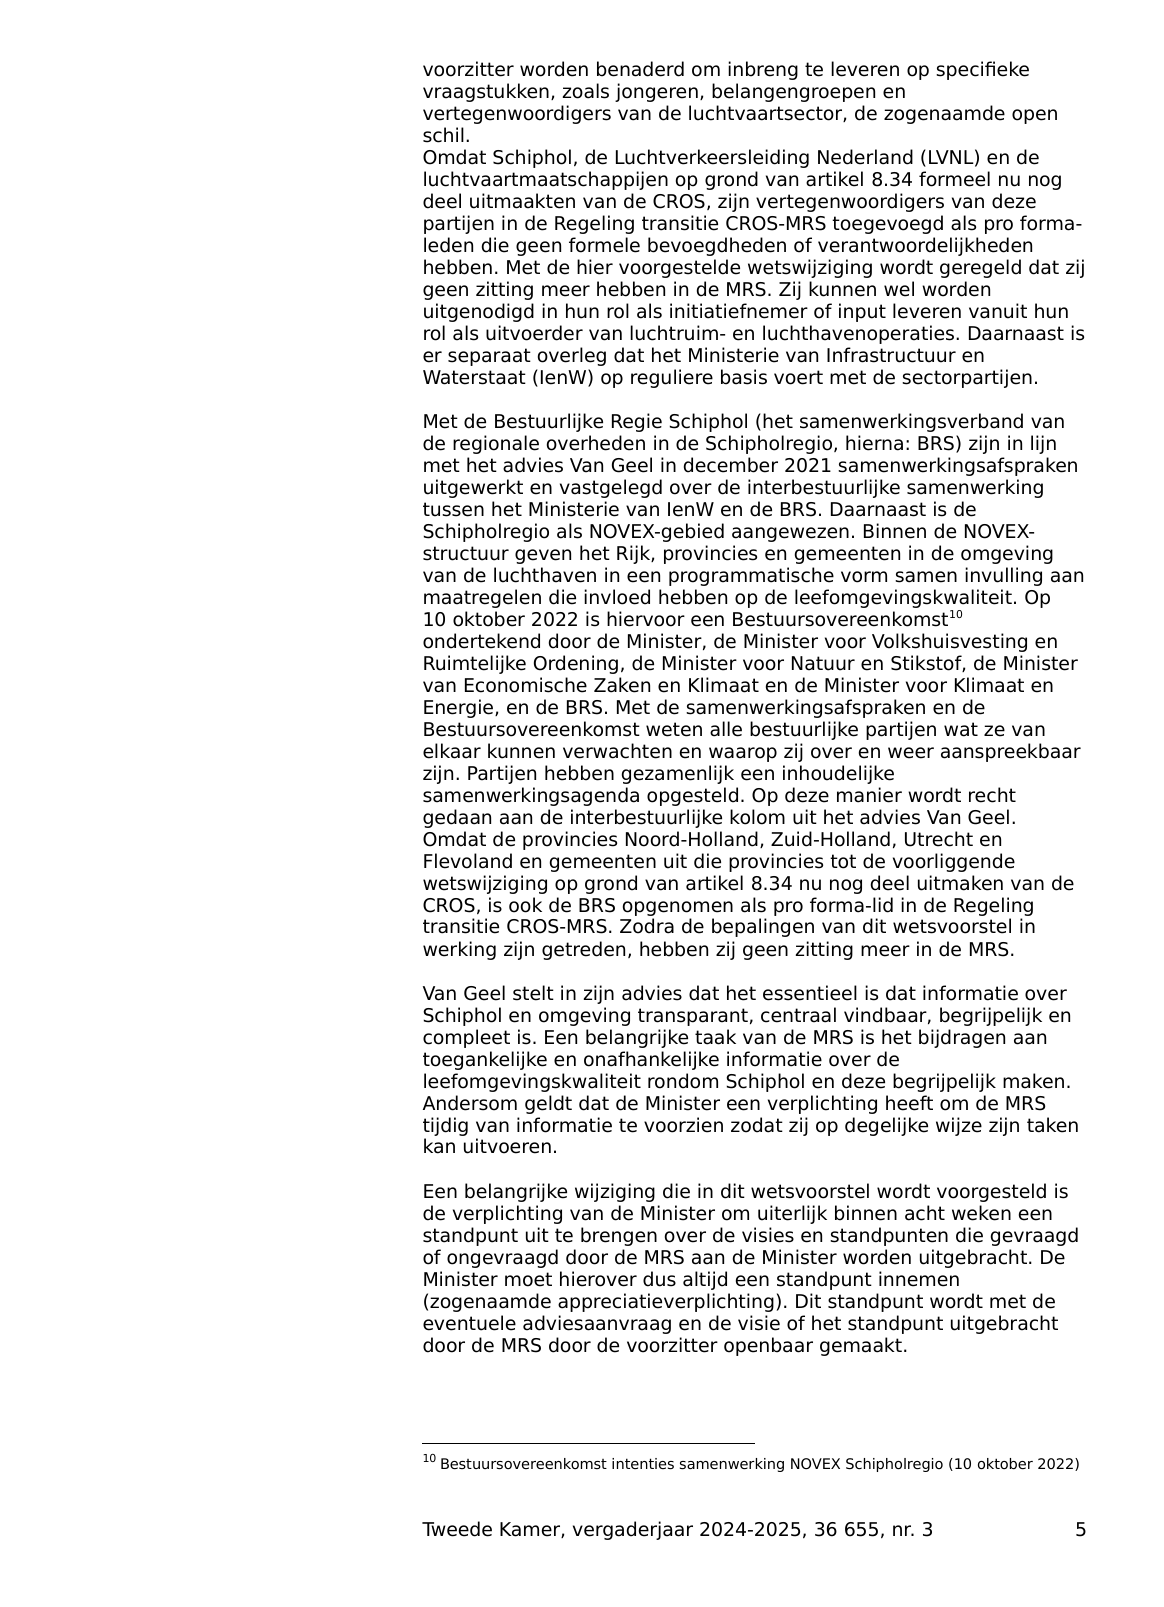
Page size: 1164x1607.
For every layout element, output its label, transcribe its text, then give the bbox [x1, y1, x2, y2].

text Bestuursovereenkomst intenties samenwerking NOVEX Schipholregio (10 oktober 2022) [422, 1452, 1087, 1474]
text voorzitter worden benaderd om inbreng te leveren op specifieke vraagstukken, zoals jongeren, belangengroepen en vertegenwoordigers van de luchtvaartsector, de zogenaamde open schil. [422, 59, 1087, 147]
text Van Geel stelt in zijn advies dat het essentieel is dat informatie over Schiphol en omgeving transparant, centraal vindbaar, begrijpelijk en compleet is. Een belangrijke taak van de MRS is het bijdragen aan toegankelijke en onafhankelijke informatie over de leefomgevingskwaliteit rondom Schiphol en deze begrijpelijk maken. Andersom geldt dat de Minister een verplichting heeft om de MRS tijdig van informatie te voorzien zodat zij op degelijke wijze zijn taken kan uitvoeren. [422, 983, 1087, 1158]
text Met de Bestuurlijke Regie Schiphol (het samenwerkingsverband van de regionale overheden in de Schipholregio, hierna: BRS) zijn in lijn met het advies Van Geel in december 2021 samenwerkingsafspraken uitgewerkt en vastgelegd over de interbestuurlijke samenwerking tussen het Ministerie van IenW en de BRS. Daarnaast is de Schipholregio als NOVEX-gebied aangewezen. Binnen de NOVEX-structuur geven het Rijk, provincies en gemeenten in de omgeving van de luchthaven in een programmatische vorm samen invulling aan maatregelen die invloed hebben op de leefomgevingskwaliteit. Op 10 oktober 2022 is hiervoor een Bestuursovereenkomst ondertekend door de Minister, de Minister voor Volkshuisvesting en Ruimtelijke Ordening, de Minister voor Natuur en Stikstof, de Minister van Economische Zaken en Klimaat en de Minister voor Klimaat en Energie, en de BRS. Met de samenwerkingsafspraken en de Bestuursovereenkomst weten alle bestuurlijke partijen wat ze van elkaar kunnen verwachten en waarop zij over en weer aanspreekbaar zijn. Partijen hebben gezamenlijk een inhoudelijke samenwerkingsagenda opgesteld. Op deze manier wordt recht gedaan aan de interbestuurlijke kolom uit het advies Van Geel. Omdat de provincies Noord-Holland, Zuid-Holland, Utrecht en Flevoland en gemeenten uit die provincies tot de voorliggende wetswijziging op grond van artikel 8.34 nu nog deel uitmaken van de CROS, is ook de BRS opgenomen als pro forma-lid in de Regeling transitie CROS-MRS. Zodra de bepalingen van dit wetsvoorstel in werking zijn getreden, hebben zij geen zitting meer in de MRS. [422, 411, 1087, 960]
text Een belangrijke wijziging die in dit wetsvoorstel wordt voorgesteld is de verplichting van de Minister om uiterlijk binnen acht weken een standpunt uit te brengen over de visies en standpunten die gevraagd of ongevraagd door de MRS aan de Minister worden uitgebracht. De Minister moet hierover dus altijd een standpunt innemen (zogenaamde appreciatieverplichting). Dit standpunt wordt met de eventuele adviesaanvraag en de visie of het standpunt uitgebracht door de MRS door de voorzitter openbaar gemaakt. [422, 1181, 1087, 1356]
text Omdat Schiphol, de Luchtverkeersleiding Nederland (LVNL) en de luchtvaartmaatschappijen op grond van artikel 8.34 formeel nu nog deel uitmaakten van de CROS, zijn vertegenwoordigers van deze partijen in de Regeling transitie CROS-MRS toegevoegd als pro forma-leden die geen formele bevoegdheden of verantwoordelijkheden hebben. Met de hier voorgestelde wetswijziging wordt geregeld dat zij geen zitting meer hebben in de MRS. Zij kunnen wel worden uitgenodigd in hun rol als initiatiefnemer of input leveren vanuit hun rol als uitvoerder van luchtruim- en luchthavenoperaties. Daarnaast is er separaat overleg dat het Ministerie van Infrastructuur en Waterstaat (IenW) op reguliere basis voert met de sectorpartijen. [422, 147, 1087, 389]
